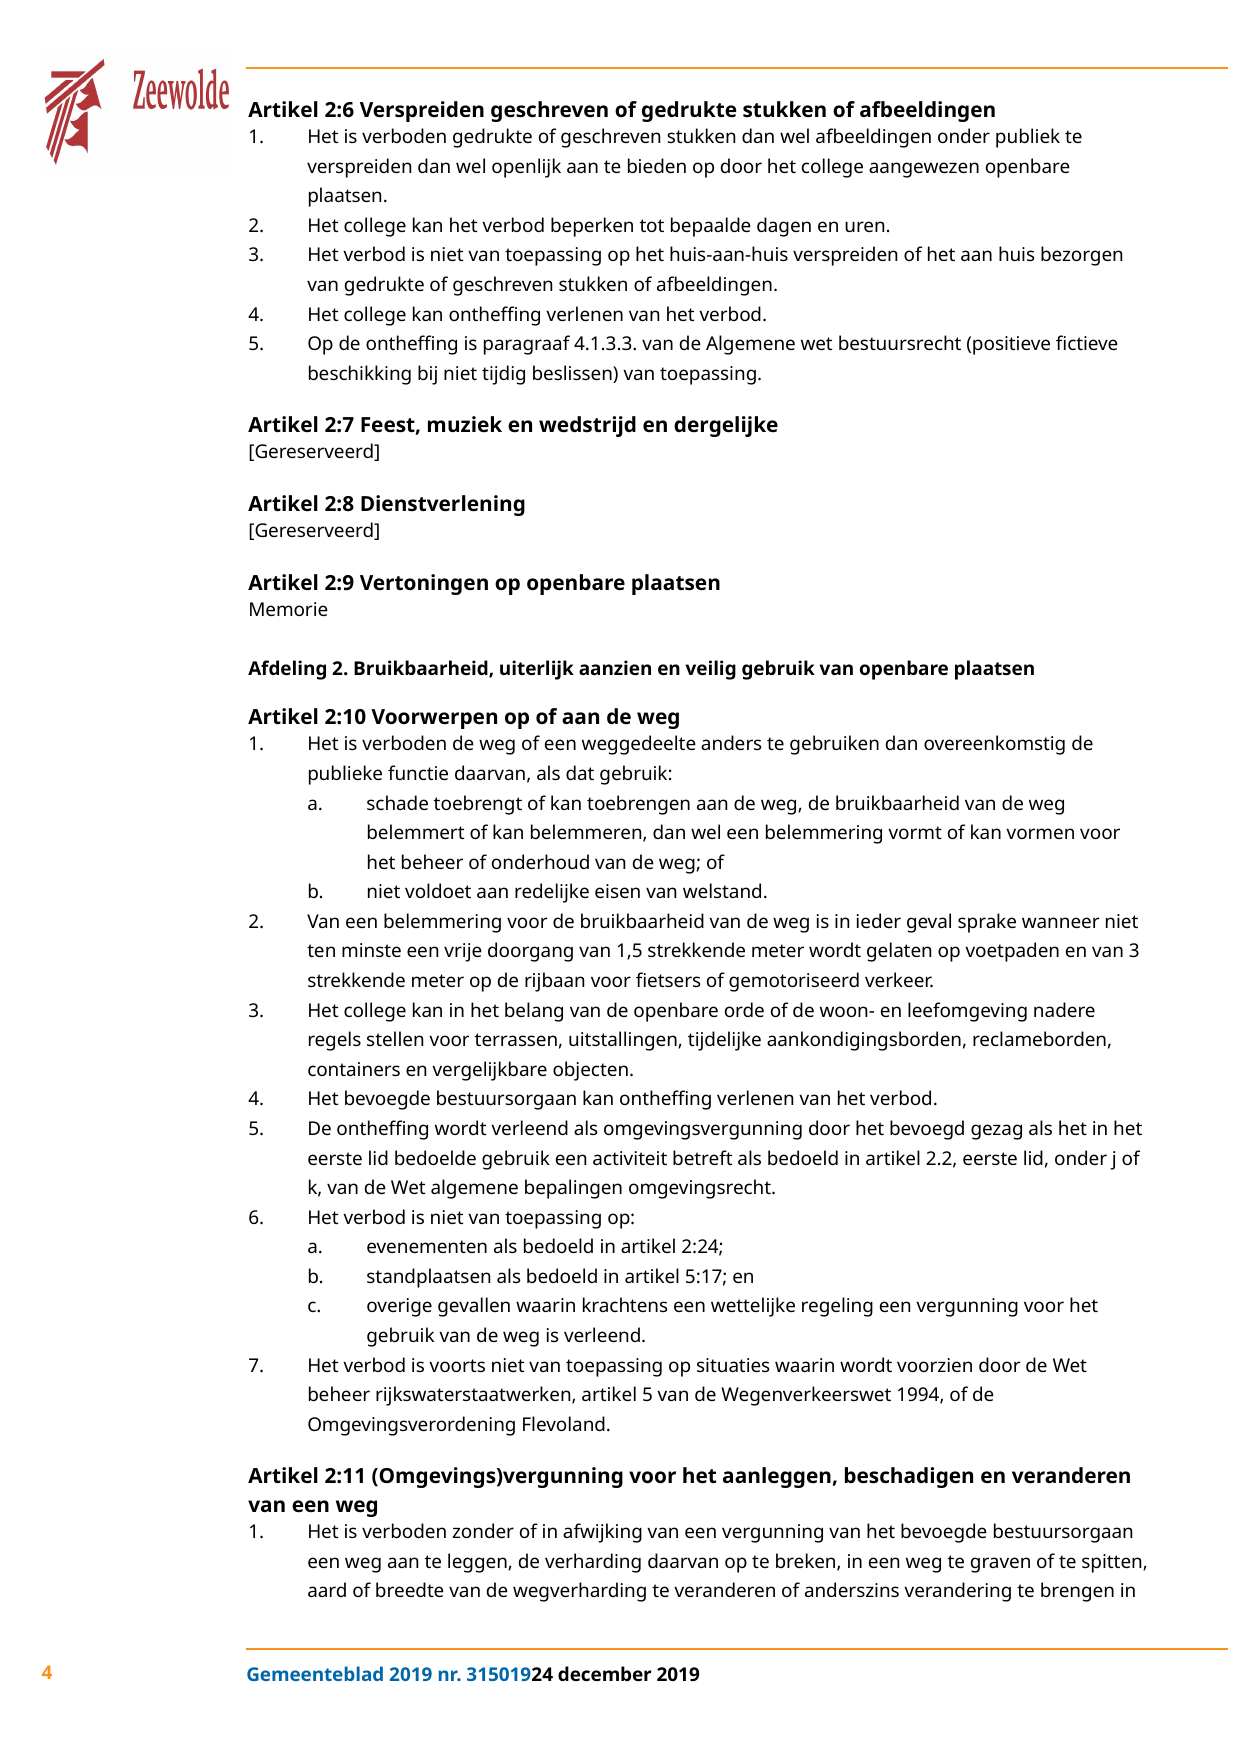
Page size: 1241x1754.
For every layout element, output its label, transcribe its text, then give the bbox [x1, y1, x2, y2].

list De ontheffing wordt verleend als omgevingsvergunning door het bevoegd gezag als het in het eerste lid bedoelde gebruik een activiteit betreft als bedoeld in artikel 2.2, eerste lid, onder j of k, van de Wet algemene bepalingen omgevingsrecht. [248, 1115, 1152, 1200]
text [Gereserveerd] [248, 439, 1152, 464]
list Het college kan in het belang van de openbare orde of de woon- en leefomgeving nadere regels stellen voor terrassen, uitstallingen, tijdelijke aankondigingsborden, reclameborden, containers en vergelijkbare objecten. [248, 997, 1152, 1082]
list Het college kan het verbod beperken tot bepaalde dagen en uren. [248, 212, 1152, 238]
text [Gereserveerd] [248, 518, 1152, 543]
text Artikel 2:11 (Omgevings)vergunning voor het aanleggen, beschadigen en veranderen van een weg [248, 1461, 1152, 1518]
list standplaatsen als bedoeld in artikel 5:17; en [307, 1263, 1152, 1289]
list niet voldoet aan redelijke eisen van welstand. [307, 878, 1152, 904]
picture [41, 47, 231, 172]
list overige gevallen waarin krachtens een wettelijke regeling een vergunning voor het gebruik van de weg is verleend. [307, 1293, 1152, 1348]
text Artikel 2:10 Voorwerpen op of aan de weg [248, 702, 1152, 731]
list Op de ontheffing is paragraaf 4.1.3.3. van de Algemene wet bestuursrecht (positieve fictieve beschikking bij niet tijdig beslissen) van toepassing. [248, 330, 1152, 386]
list Het verbod is niet van toepassing op het huis-aan-huis verspreiden of het aan huis bezorgen van gedrukte of geschreven stukken of afbeeldingen. [248, 242, 1152, 297]
list Het verbod is niet van toepassing op: [248, 1204, 1152, 1230]
text Artikel 2:6 Verspreiden geschreven of gedrukte stukken of afbeeldingen [248, 95, 1152, 123]
list Van een belemmering voor de bruikbaarheid van de weg is in ieder geval sprake wanneer niet ten minste een vrije doorgang van 1,5 strekkende meter wordt gelaten op voetpaden en van 3 strekkende meter op de rijbaan voor fietsers of gemotoriseerd verkeer. [248, 908, 1152, 993]
list Het bevoegde bestuursorgaan kan ontheffing verlenen van het verbod. [248, 1086, 1152, 1111]
list Het is verboden gedrukte of geschreven stukken dan wel afbeeldingen onder publiek te verspreiden dan wel openlijk aan te bieden op door het college aangewezen openbare plaatsen. [248, 123, 1152, 208]
text Artikel 2:7 Feest, muziek en wedstrijd en dergelijke [248, 410, 1152, 439]
text Memorie [248, 596, 1152, 622]
list Het college kan ontheffing verlenen van het verbod. [248, 301, 1152, 326]
text Afdeling 2. Bruikbaarheid, uiterlijk aanzien en veilig gebruik van openbare plaatsen [248, 656, 1152, 681]
list schade toebrengt of kan toebrengen aan de weg, de bruikbaarheid van de weg belemmert of kan belemmeren, dan wel een belemmering vormt of kan vormen voor het beheer of onderhoud van de weg; of [307, 790, 1152, 875]
text Artikel 2:9 Vertoningen op openbare plaatsen [248, 568, 1152, 596]
list Het is verboden zonder of in afwijking van een vergunning van het bevoegde bestuursorgaan een weg aan te leggen, de verharding daarvan op te breken, in een weg te graven of te spitten, aard of breedte van de wegverharding te veranderen of anderszins verandering te brengen in [248, 1518, 1152, 1603]
list Het verbod is voorts niet van toepassing op situaties waarin wordt voorzien door de Wet beheer rijkswaterstaatwerken, artikel 5 van de Wegenverkeerswet 1994, of de Omgevingsverordening Flevoland. [248, 1352, 1152, 1437]
text Artikel 2:8 Dienstverlening [248, 489, 1152, 518]
list Het is verboden de weg of een weggedeelte anders te gebruiken dan overeenkomstig de publieke functie daarvan, als dat gebruik: [248, 731, 1152, 786]
list evenementen als bedoeld in artikel 2:24; [307, 1233, 1152, 1259]
